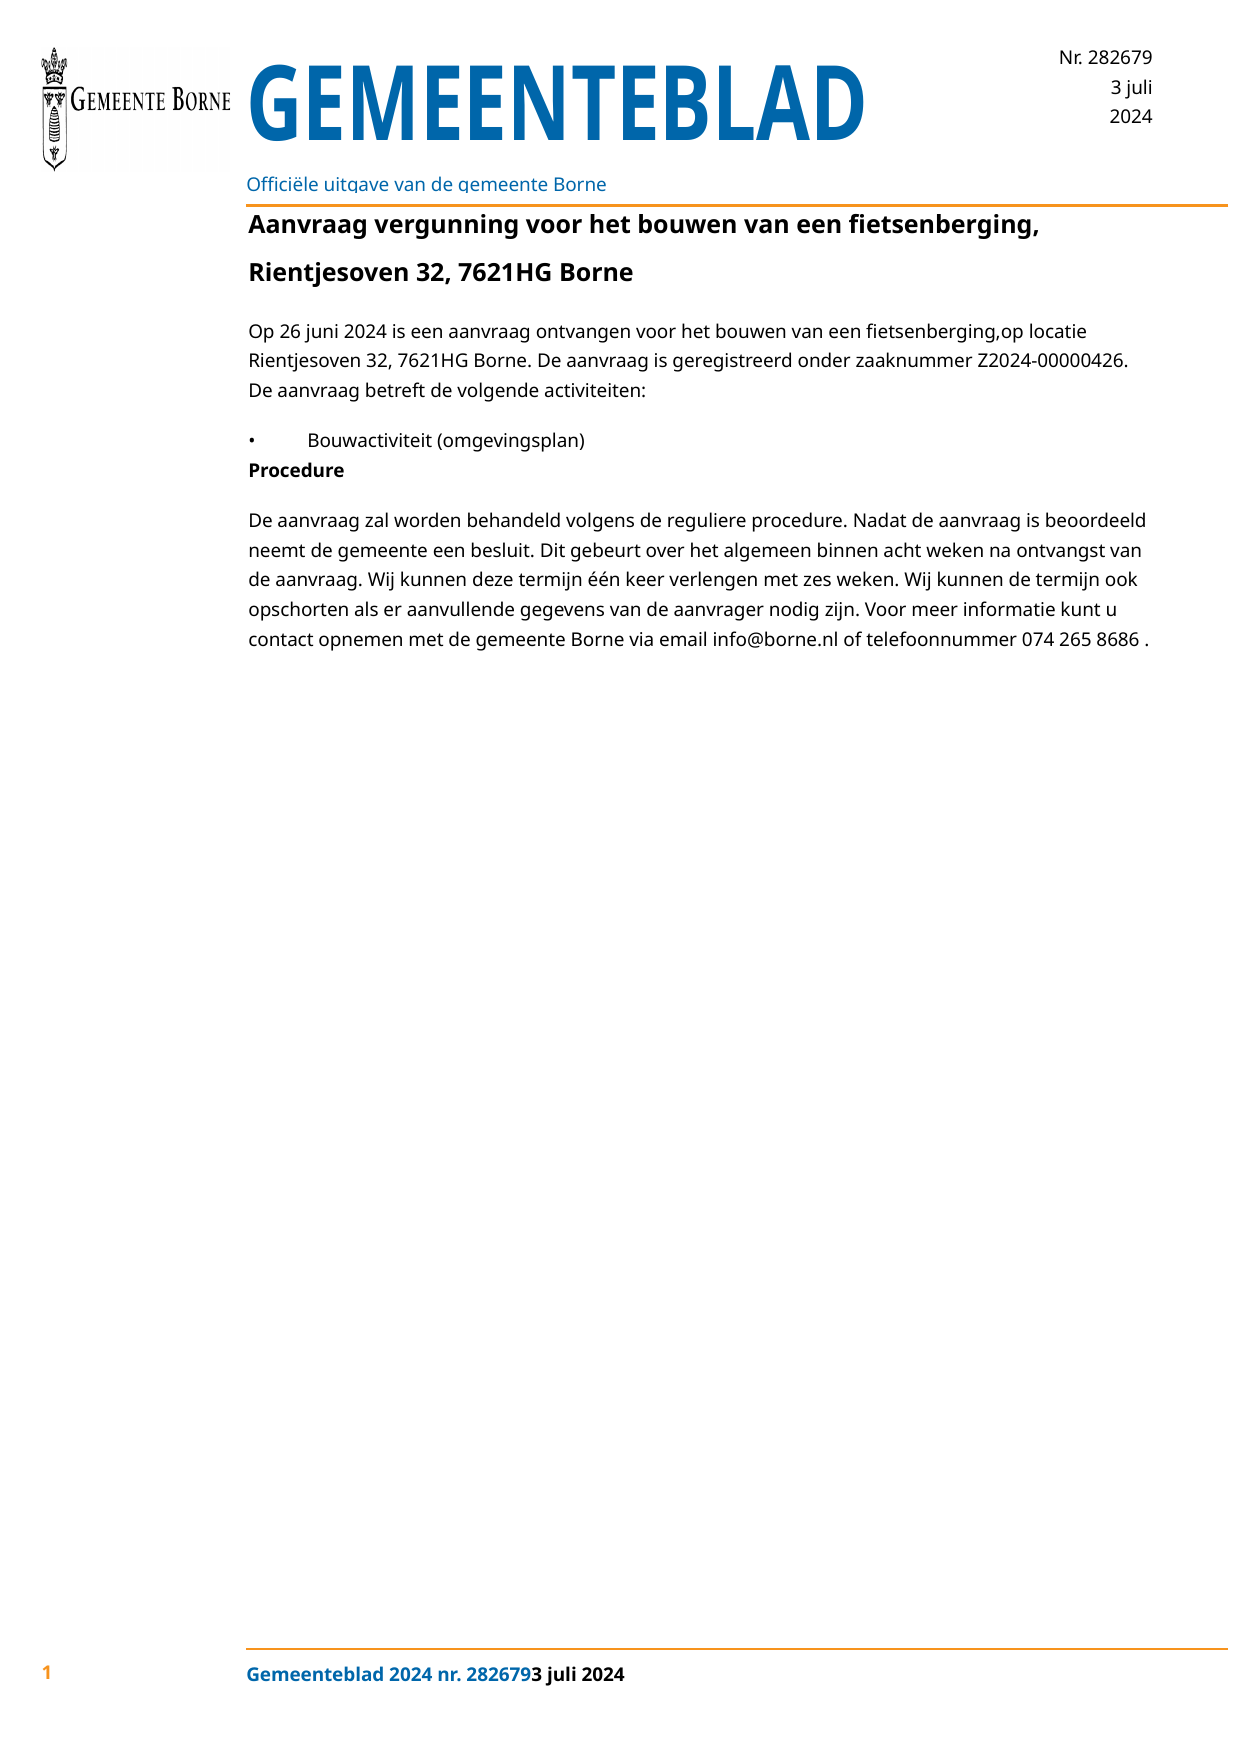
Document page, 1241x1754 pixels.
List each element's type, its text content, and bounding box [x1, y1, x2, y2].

picture [41, 47, 231, 172]
text Procedure [248, 457, 1152, 483]
text De aanvraag zal worden behandeld volgens de reguliere procedure. Nadat de aanvraag is beoordeeld neemt de gemeente een besluit. Dit gebeurt over het algemeen binnen acht weken na ontvangst van de aanvraag. Wij kunnen deze termijn één keer verlengen met zes weken. Wij kunnen de termijn ook opschorten als er aanvullende gegevens van de aanvrager nodig zijn. Voor meer informatie kunt u contact opnemen met de gemeente Borne via email info@borne.nl of telefoonnummer 074 265 8686 . [248, 507, 1152, 652]
text Aanvraag vergunning voor het bouwen van een fietsenberging, Rientjesoven 32, 7621HG Borne [248, 207, 1152, 288]
list Bouwactiviteit (omgevingsplan) [248, 427, 1152, 453]
text Op 26 juni 2024 is een aanvraag ontvangen voor het bouwen van een fietsenberging,op locatie Rientjesoven 32, 7621HG Borne. De aanvraag is geregistreerd onder zaaknummer Z2024-00000426. De aanvraag betreft de volgende activiteiten: [248, 318, 1152, 403]
